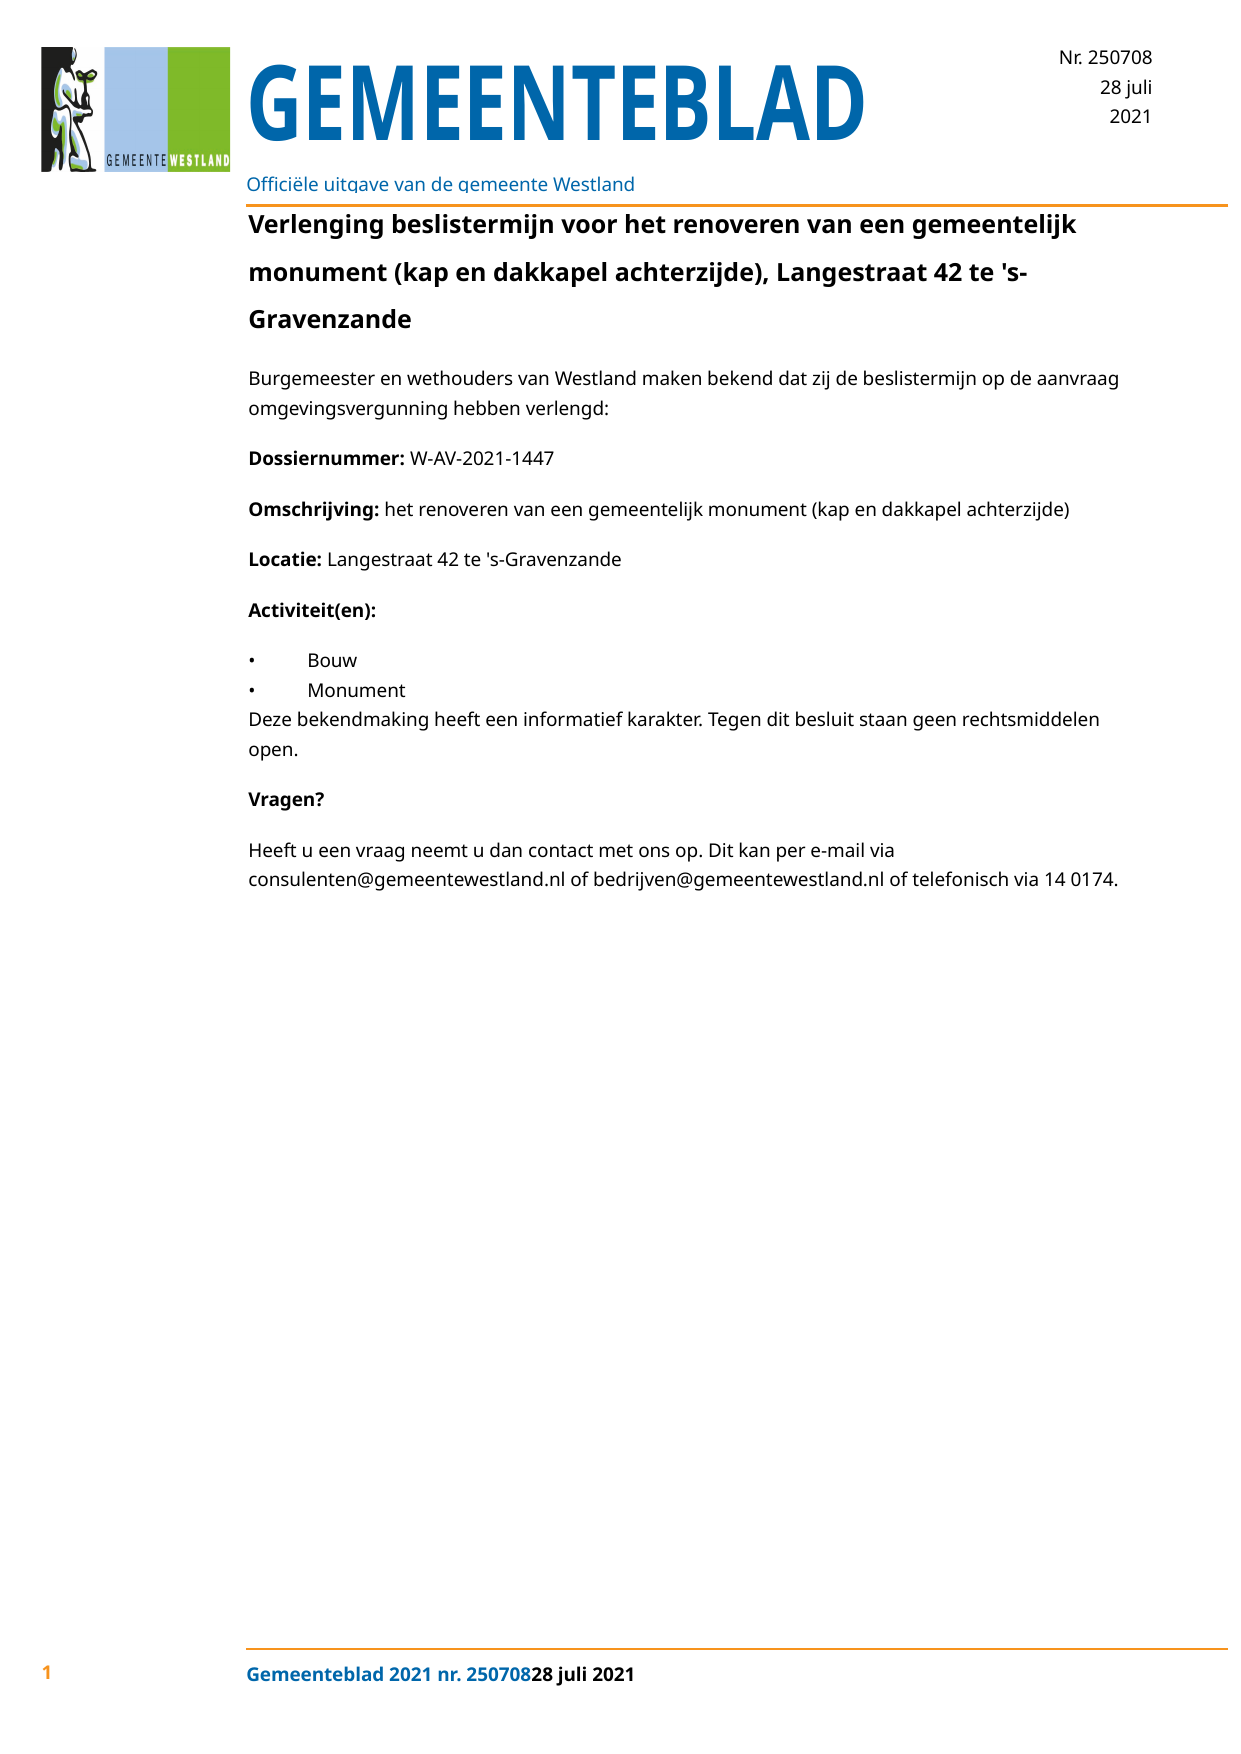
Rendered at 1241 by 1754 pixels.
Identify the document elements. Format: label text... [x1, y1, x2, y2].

text Activiteit(en): [248, 597, 1152, 622]
text Burgemeester en wethouders van Westland maken bekend dat zij de beslistermijn op de aanvraag omgevingsvergunning hebben verlengd: [248, 366, 1152, 421]
list Bouw [248, 647, 1152, 673]
text Verlenging beslistermijn voor het renoveren van een gemeentelijk monument (kap en dakkapel achterzijde), Langestraat 42 te 's-Gravenzande [248, 207, 1152, 336]
text Omschrijving: het renoveren van een gemeentelijk monument (kap en dakkapel achterzijde) [248, 496, 1152, 522]
text Heeft u een vraag neemt u dan contact met ons op. Dit kan per e-mail via consulenten@gemeentewestland.nl of bedrijven@gemeentewestland.nl of telefonisch via 14 0174. [248, 837, 1152, 892]
text Locatie: Langestraat 42 te 's-Gravenzande [248, 546, 1152, 572]
text Dossiernummer: W-AV-2021-1447 [248, 446, 1152, 471]
text Deze bekendmaking heeft een informatief karakter. Tegen dit besluit staan geen rechtsmiddelen open. [248, 706, 1152, 762]
list Monument [248, 677, 1152, 702]
text Vragen? [248, 786, 1152, 812]
picture [41, 47, 231, 172]
